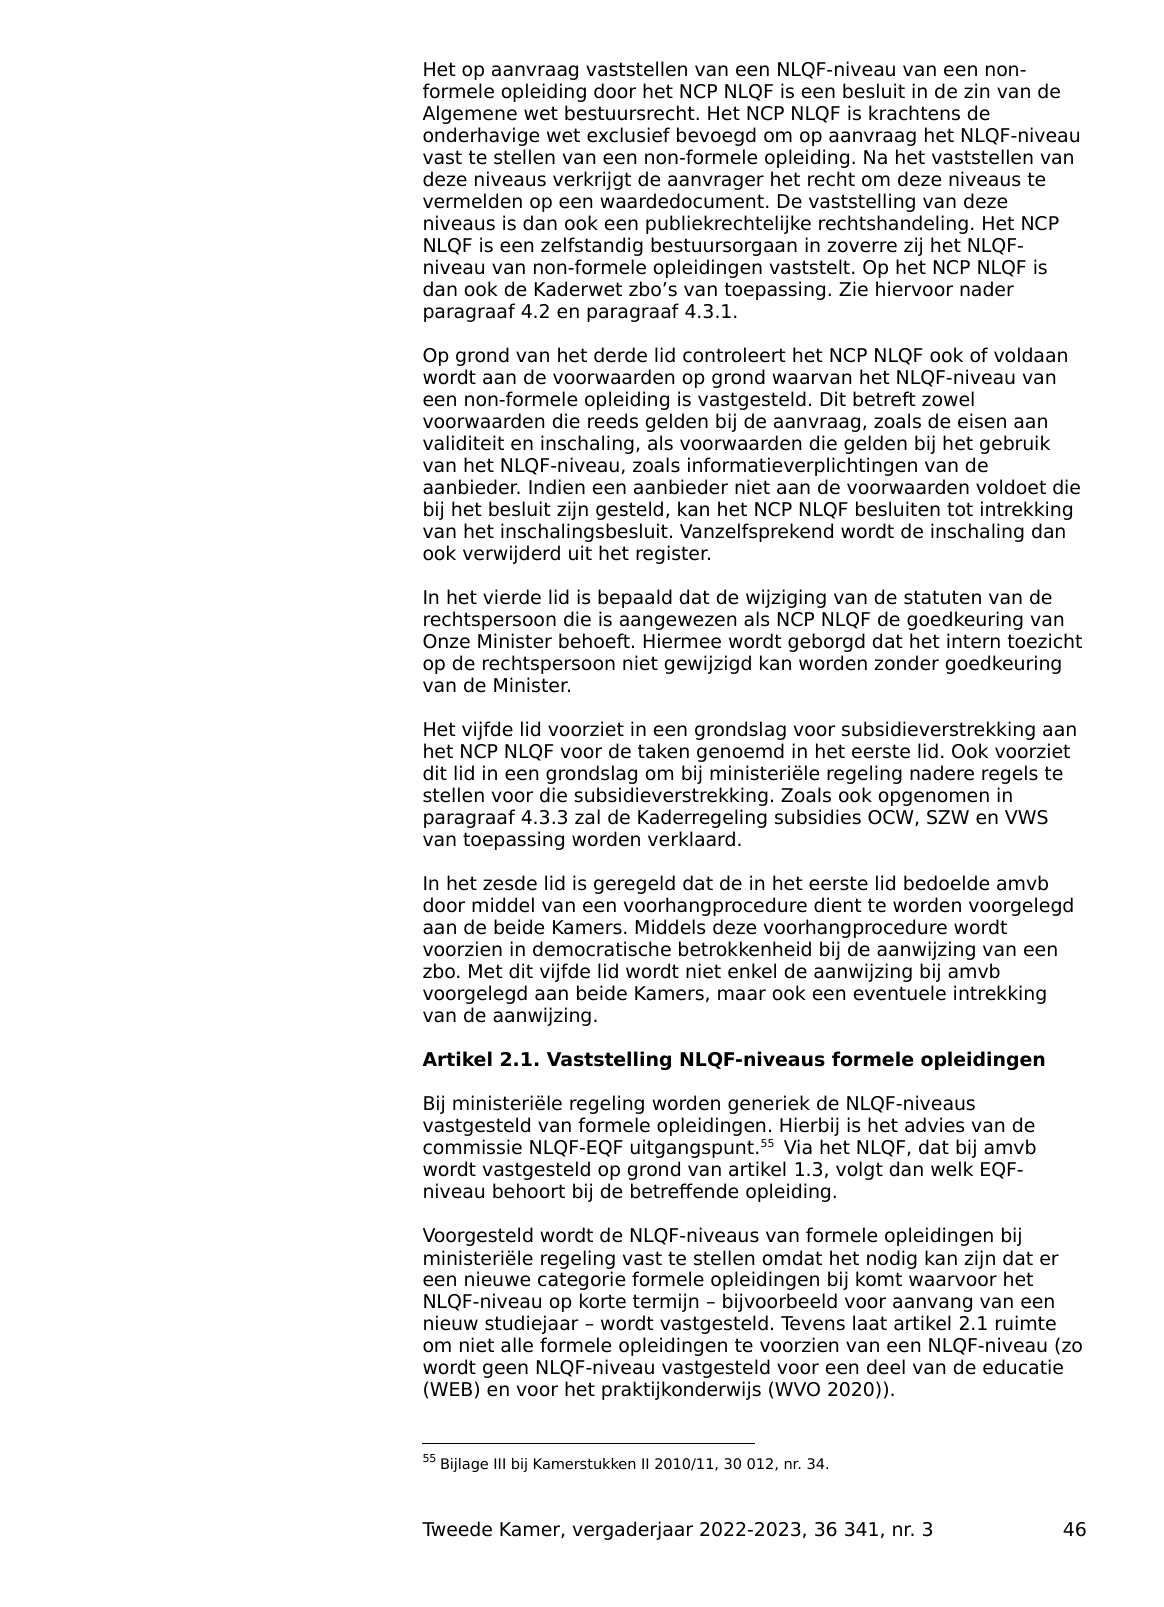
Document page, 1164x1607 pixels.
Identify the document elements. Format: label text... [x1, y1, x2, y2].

text In het zesde lid is geregeld dat de in het eerste lid bedoelde amvb door middel van een voorhangprocedure dient te worden voorgelegd aan de beide Kamers. Middels deze voorhangprocedure wordt voorzien in democratische betrokkenheid bij de aanwijzing van een zbo. Met dit vijfde lid wordt niet enkel de aanwijzing bij amvb voorgelegd aan beide Kamers, maar ook een eventuele intrekking van de aanwijzing. [422, 873, 1087, 1027]
subtitle Artikel 2.1. Vaststelling NLQF-niveaus formele opleidingen [422, 1049, 1087, 1071]
text Op grond van het derde lid controleert het NCP NLQF ook of voldaan wordt aan de voorwaarden op grond waarvan het NLQF-niveau van een non-formele opleiding is vastgesteld. Dit betreft zowel voorwaarden die reeds gelden bij de aanvraag, zoals de eisen aan validiteit en inschaling, als voorwaarden die gelden bij het gebruik van het NLQF-niveau, zoals informatieverplichtingen van de aanbieder. Indien een aanbieder niet aan de voorwaarden voldoet die bij het besluit zijn gesteld, kan het NCP NLQF besluiten tot intrekking van het inschalingsbesluit. Vanzelfsprekend wordt de inschaling dan ook verwijderd uit het register. [422, 345, 1087, 565]
text Het vijfde lid voorziet in een grondslag voor subsidieverstrekking aan het NCP NLQF voor de taken genoemd in het eerste lid. Ook voorziet dit lid in een grondslag om bij ministeriële regeling nadere regels te stellen voor die subsidieverstrekking. Zoals ook opgenomen in paragraaf 4.3.3 zal de Kaderregeling subsidies OCW, SZW en VWS van toepassing worden verklaard. [422, 719, 1087, 851]
text Bijlage III bij Kamerstukken II 2010/11, 30 012, nr. 34. [422, 1452, 1087, 1474]
text Het op aanvraag vaststellen van een NLQF-niveau van een non-formele opleiding door het NCP NLQF is een besluit in de zin van de Algemene wet bestuursrecht. Het NCP NLQF is krachtens de onderhavige wet exclusief bevoegd om op aanvraag het NLQF-niveau vast te stellen van een non-formele opleiding. Na het vaststellen van deze niveaus verkrijgt de aanvrager het recht om deze niveaus te vermelden op een waardedocument. De vaststelling van deze niveaus is dan ook een publiekrechtelijke rechtshandeling. Het NCP NLQF is een zelfstandig bestuursorgaan in zoverre zij het NLQF-niveau van non-formele opleidingen vaststelt. Op het NCP NLQF is dan ook de Kaderwet zbo’s van toepassing. Zie hiervoor nader paragraaf 4.2 en paragraaf 4.3.1. [422, 59, 1087, 323]
text Bij ministeriële regeling worden generiek de NLQF-niveaus vastgesteld van formele opleidingen. Hierbij is het advies van de commissie NLQF-EQF uitgangspunt. Via het NLQF, dat bij amvb wordt vastgesteld op grond van artikel 1.3, volgt dan welk EQF-niveau behoort bij de betreffende opleiding. [422, 1093, 1087, 1203]
text In het vierde lid is bepaald dat de wijziging van de statuten van de rechtspersoon die is aangewezen als NCP NLQF de goedkeuring van Onze Minister behoeft. Hiermee wordt geborgd dat het intern toezicht op de rechtspersoon niet gewijzigd kan worden zonder goedkeuring van de Minister. [422, 587, 1087, 697]
text Voorgesteld wordt de NLQF-niveaus van formele opleidingen bij ministeriële regeling vast te stellen omdat het nodig kan zijn dat er een nieuwe categorie formele opleidingen bij komt waarvoor het NLQF-niveau op korte termijn – bijvoorbeeld voor aanvang van een nieuw studiejaar – wordt vastgesteld. Tevens laat artikel 2.1 ruimte om niet alle formele opleidingen te voorzien van een NLQF-niveau (zo wordt geen NLQF-niveau vastgesteld voor een deel van de educatie (WEB) en voor het praktijkonderwijs (WVO 2020)). [422, 1225, 1087, 1401]
